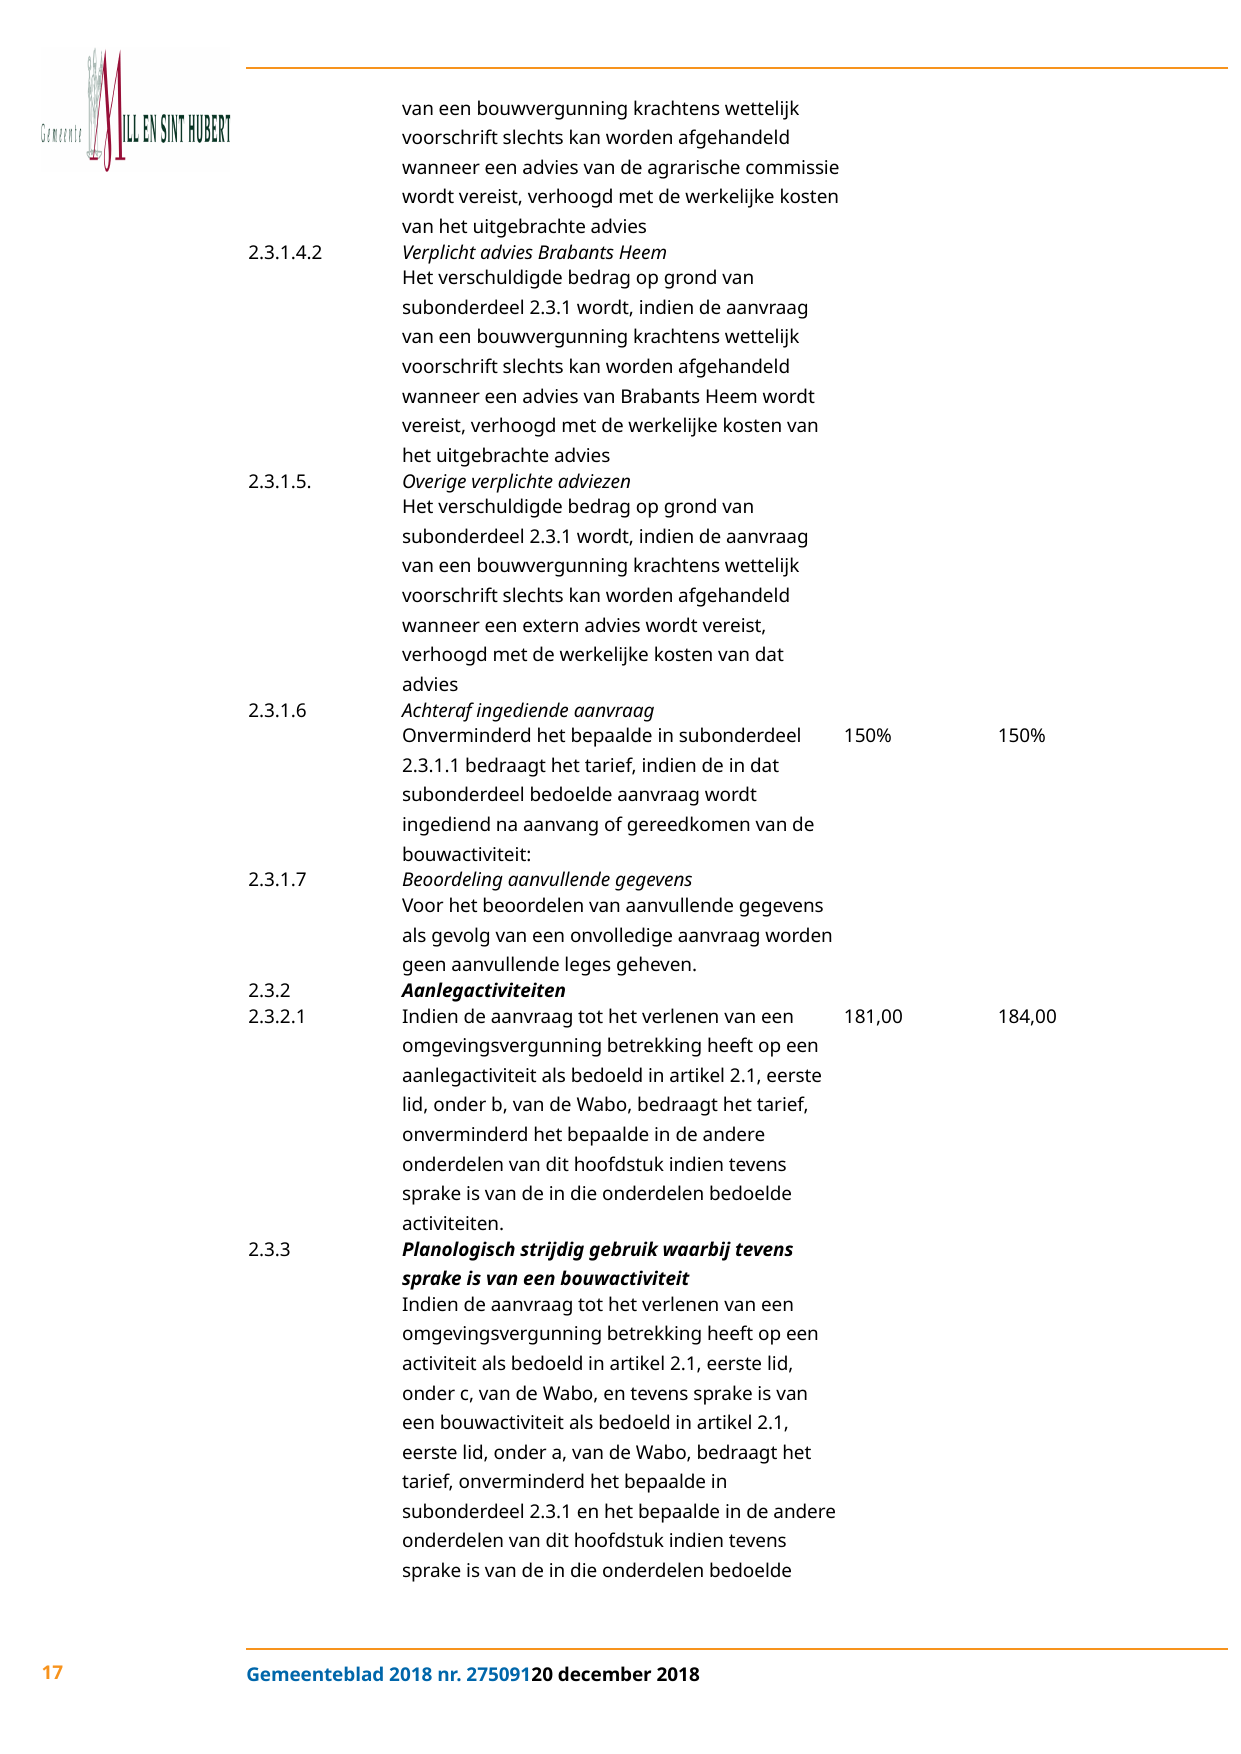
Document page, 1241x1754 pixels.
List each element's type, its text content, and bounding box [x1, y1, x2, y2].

table_cell Beoordeling aanvullende gegevens [402, 867, 844, 892]
table_cell [248, 494, 402, 697]
table_cell 2.3.1.5. [248, 468, 402, 493]
table_cell [248, 892, 402, 977]
table_cell Planologisch strijdig gebruik waarbij tevens sprake is van een bouwactiviteit [402, 1236, 844, 1291]
table_cell [998, 1291, 1152, 1583]
table_cell Overige verplichte adviezen [402, 468, 844, 493]
table_cell [998, 892, 1152, 977]
table_cell 2.3.3 [248, 1236, 402, 1291]
table_cell [844, 494, 998, 697]
table_cell Het verschuldigde bedrag op grond van subonderdeel 2.3.1 wordt, indien de aanvraag van een bouwvergunning krachtens wettelijk voorschrift slechts kan worden afgehandeld wanneer een advies van Brabants Heem wordt vereist, verhoogd met de werkelijke kosten van het uitgebrachte advies [402, 265, 844, 468]
table_cell [998, 494, 1152, 697]
table_cell Onverminderd het bepaalde in subonderdeel 2.3.1.1 bedraagt het tarief, indien de in dat subonderdeel bedoelde aanvraag wordt ingediend na aanvang of gereedkomen van de bouwactiviteit: [402, 723, 844, 867]
table_cell Indien de aanvraag tot het verlenen van een omgevingsvergunning betrekking heeft op een activiteit als bedoeld in artikel 2.1, eerste lid, onder c, van de Wabo, en tevens sprake is van een bouwactiviteit als bedoeld in artikel 2.1, eerste lid, onder a, van de Wabo, bedraagt het tarief, onverminderd het bepaalde in subonderdeel 2.3.1 en het bepaalde in de andere onderdelen van dit hoofdstuk indien tevens sprake is van de in die onderdelen bedoelde [402, 1291, 844, 1583]
table_cell [998, 977, 1152, 1003]
table_cell 2.3.1.4.2 [248, 239, 402, 264]
table_cell Het verschuldigde bedrag op grond van subonderdeel 2.3.1 wordt, indien de aanvraag van een bouwvergunning krachtens wettelijk voorschrift slechts kan worden afgehandeld wanneer een extern advies wordt vereist, verhoogd met de werkelijke kosten van dat advies [402, 494, 844, 697]
table_cell [248, 265, 402, 468]
table_cell Verplicht advies Brabants Heem [402, 239, 844, 264]
table_cell 2.3.1.7 [248, 867, 402, 892]
table_cell 2.3.1.6 [248, 697, 402, 722]
table_cell [248, 95, 402, 239]
table_cell 150% [844, 723, 998, 867]
table_cell [844, 977, 998, 1003]
table_cell [998, 95, 1152, 239]
table_cell [998, 697, 1152, 722]
table_cell Voor het beoordelen van aanvullende gegevens als gevolg van een onvolledige aanvraag worden geen aanvullende leges geheven. [402, 892, 844, 977]
table_cell [844, 468, 998, 493]
table_cell Indien de aanvraag tot het verlenen van een omgevingsvergunning betrekking heeft op een aanlegactiviteit als bedoeld in artikel 2.1, eerste lid, onder b, van de Wabo, bedraagt het tarief, onverminderd het bepaalde in de andere onderdelen van dit hoofdstuk indien tevens sprake is van de in die onderdelen bedoelde activiteiten. [402, 1003, 844, 1236]
table_cell 181,00 [844, 1003, 998, 1236]
table_cell [998, 1236, 1152, 1291]
table_cell 2.3.2.1 [248, 1003, 402, 1236]
table_cell [844, 1236, 998, 1291]
table_cell [844, 95, 998, 239]
table_cell [844, 697, 998, 722]
table_cell [844, 265, 998, 468]
table_cell [844, 239, 998, 264]
table_cell [248, 723, 402, 867]
table_cell [998, 867, 1152, 892]
table_cell [844, 892, 998, 977]
table_cell 184,00 [998, 1003, 1152, 1236]
table_cell [248, 1291, 402, 1583]
table_cell Aanlegactiviteiten [402, 977, 844, 1003]
table_cell [844, 1291, 998, 1583]
table_cell 2.3.2 [248, 977, 402, 1003]
table_cell [998, 468, 1152, 493]
table_cell [844, 867, 998, 892]
picture [41, 47, 231, 172]
table_cell Achteraf ingediende aanvraag [402, 697, 844, 722]
table_cell 150% [998, 723, 1152, 867]
table_cell [998, 239, 1152, 264]
table_cell van een bouwvergunning krachtens wettelijk voorschrift slechts kan worden afgehandeld wanneer een advies van de agrarische commissie wordt vereist, verhoogd met de werkelijke kosten van het uitgebrachte advies [402, 95, 844, 239]
table_cell [998, 265, 1152, 468]
